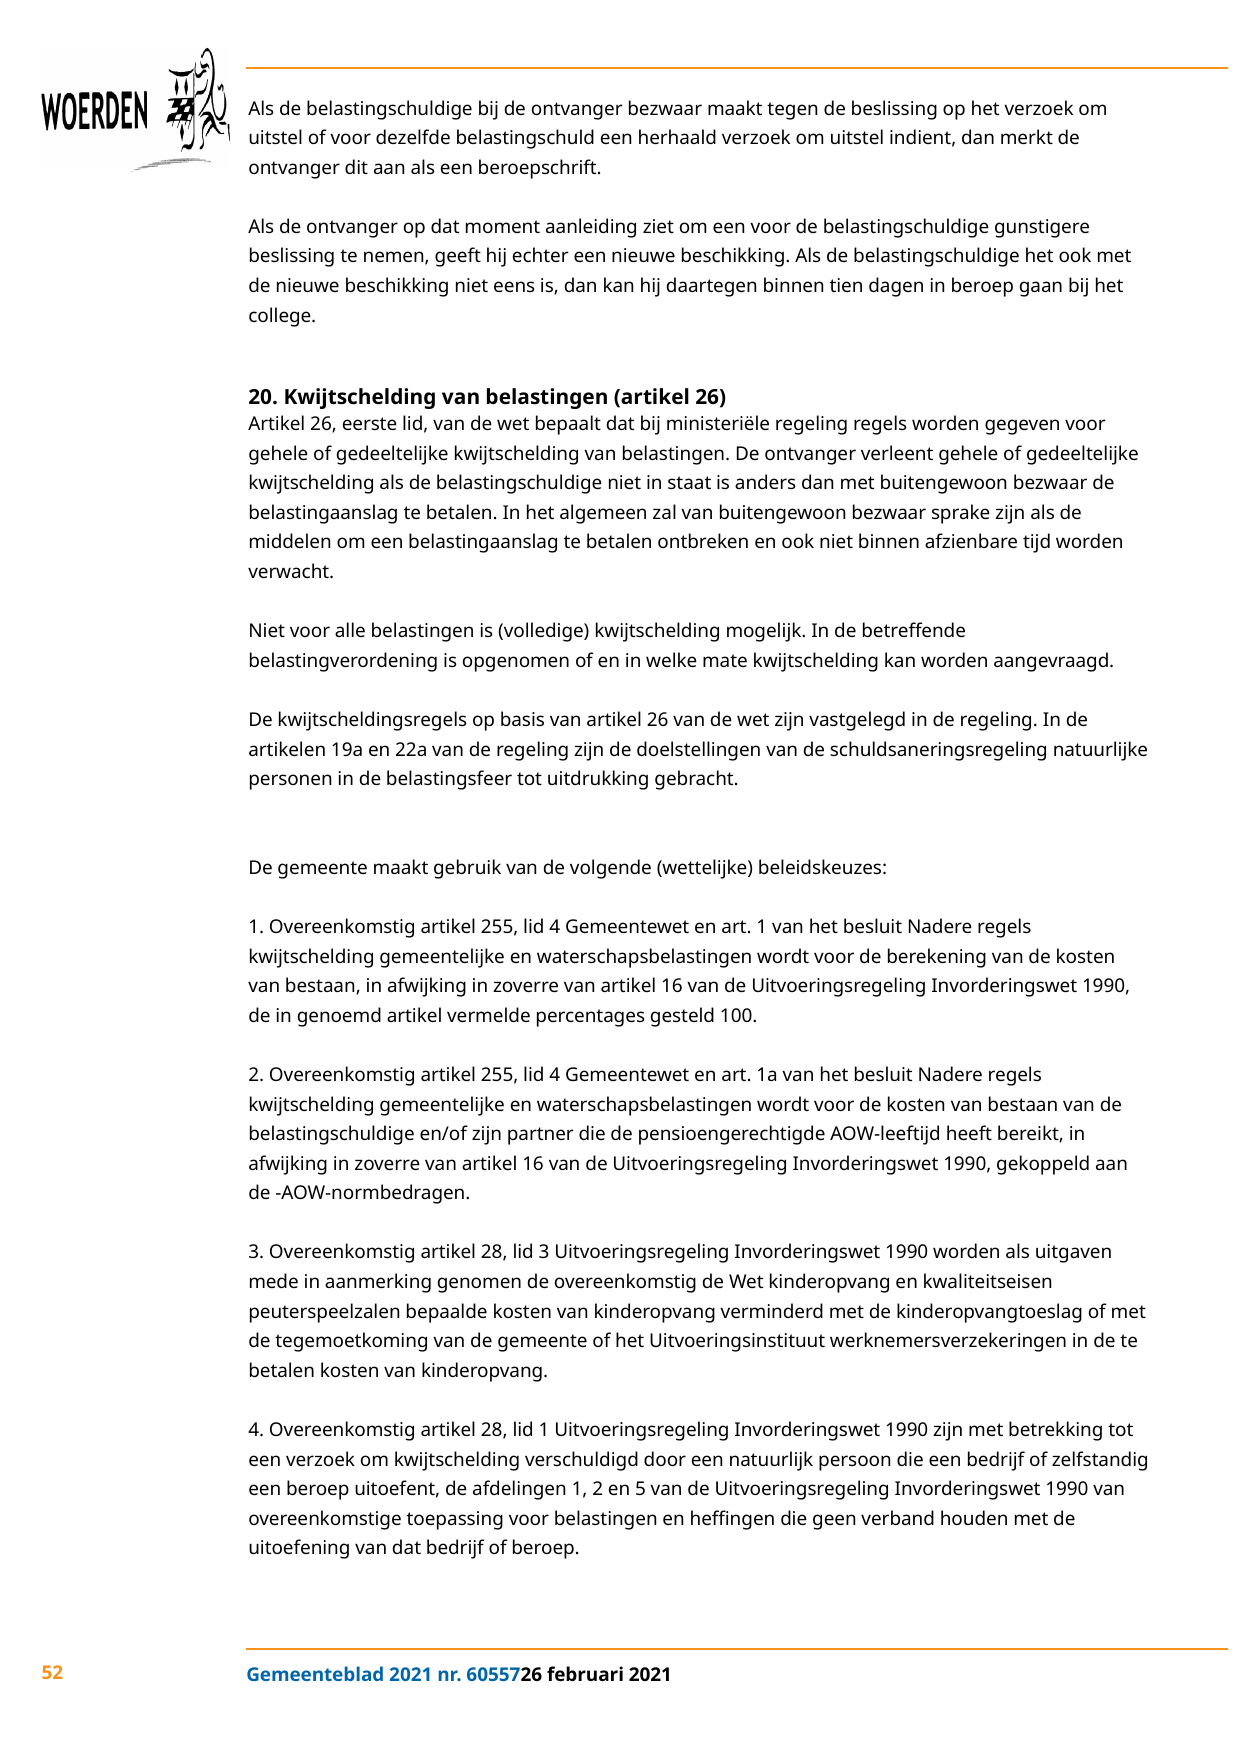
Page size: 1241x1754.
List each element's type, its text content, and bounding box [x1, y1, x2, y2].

text Artikel 26, eerste lid, van de wet bepaalt dat bij ministeriële regeling regels worden gegeven voor gehele of gedeeltelijke kwijtschelding van belastingen. De ontvanger verleent gehele of gedeeltelijke kwijtschelding als de belastingschuldige niet in staat is anders dan met buitengewoon bezwaar de belastingaanslag te betalen. In het algemeen zal van buitengewoon bezwaar sprake zijn als de middelen om een belastingaanslag te betalen ontbreken en ook niet binnen afzienbare tijd worden verwacht. [248, 410, 1152, 584]
text Als de belastingschuldige bij de ontvanger bezwaar maakt tegen de beslissing op het verzoek om uitstel of voor dezelfde belastingschuld een herhaald verzoek om uitstel indient, dan merkt de ontvanger dit aan als een beroepschrift. [248, 95, 1152, 180]
text 1. Overeenkomstig artikel 255, lid 4 Gemeentewet en art. 1 van het besluit Nadere regels kwijtschelding gemeentelijke en waterschapsbelastingen wordt voor de berekening van de kosten van bestaan, in afwijking in zoverre van artikel 16 van de Uitvoeringsregeling Invorderingswet 1990, de in genoemd artikel vermelde percentages gesteld 100. [248, 913, 1152, 1028]
text De kwijtscheldingsregels op basis van artikel 26 van de wet zijn vastgelegd in de regeling. In de artikelen 19a en 22a van de regeling zijn de doelstellingen van de schuldsaneringsregeling natuurlijke personen in de belastingsfeer tot uitdrukking gebracht. [248, 706, 1152, 791]
text 4. Overeenkomstig artikel 28, lid 1 Uitvoeringsregeling Invorderingswet 1990 zijn met betrekking tot een verzoek om kwijtschelding verschuldigd door een natuurlijk persoon die een bedrijf of zelfstandig een beroep uitoefent, de afdelingen 1, 2 en 5 van de Uitvoeringsregeling Invorderingswet 1990 van overeenkomstige toepassing voor belastingen en heffingen die geen verband houden met de uitoefening van dat bedrijf of beroep. [248, 1416, 1152, 1560]
text 3. Overeenkomstig artikel 28, lid 3 Uitvoeringsregeling Invorderingswet 1990 worden als uitgaven mede in aanmerking genomen de overeenkomstig de Wet kinderopvang en kwaliteitseisen peuterspeelzalen bepaalde kosten van kinderopvang verminderd met de kinderopvangtoeslag of met de tegemoetkoming van de gemeente of het Uitvoeringsinstituut werknemersverzekeringen in de te betalen kosten van kinderopvang. [248, 1239, 1152, 1383]
text De gemeente maakt gebruik van de volgende (wettelijke) beleidskeuzes: [248, 854, 1152, 880]
text 20. Kwijtschelding van belastingen (artikel 26) [248, 382, 1152, 410]
text 2. Overeenkomstig artikel 255, lid 4 Gemeentewet en art. 1a van het besluit Nadere regels kwijtschelding gemeentelijke en waterschapsbelastingen wordt voor de kosten van bestaan van de belastingschuldige en/of zijn partner die de pensioengerechtigde AOW-leeftijd heeft bereikt, in afwijking in zoverre van artikel 16 van de Uitvoeringsregeling Invorderingswet 1990, gekoppeld aan de -AOW-normbedragen. [248, 1061, 1152, 1205]
picture [41, 47, 231, 172]
text Als de ontvanger op dat moment aanleiding ziet om een voor de belastingschuldige gunstigere beslissing te nemen, geeft hij echter een nieuwe beschikking. Als de belastingschuldige het ook met de nieuwe beschikking niet eens is, dan kan hij daartegen binnen tien dagen in beroep gaan bij het college. [248, 213, 1152, 328]
text Niet voor alle belastingen is (volledige) kwijtschelding mogelijk. In de betreffende belastingverordening is opgenomen of en in welke mate kwijtschelding kan worden aangevraagd. [248, 617, 1152, 673]
